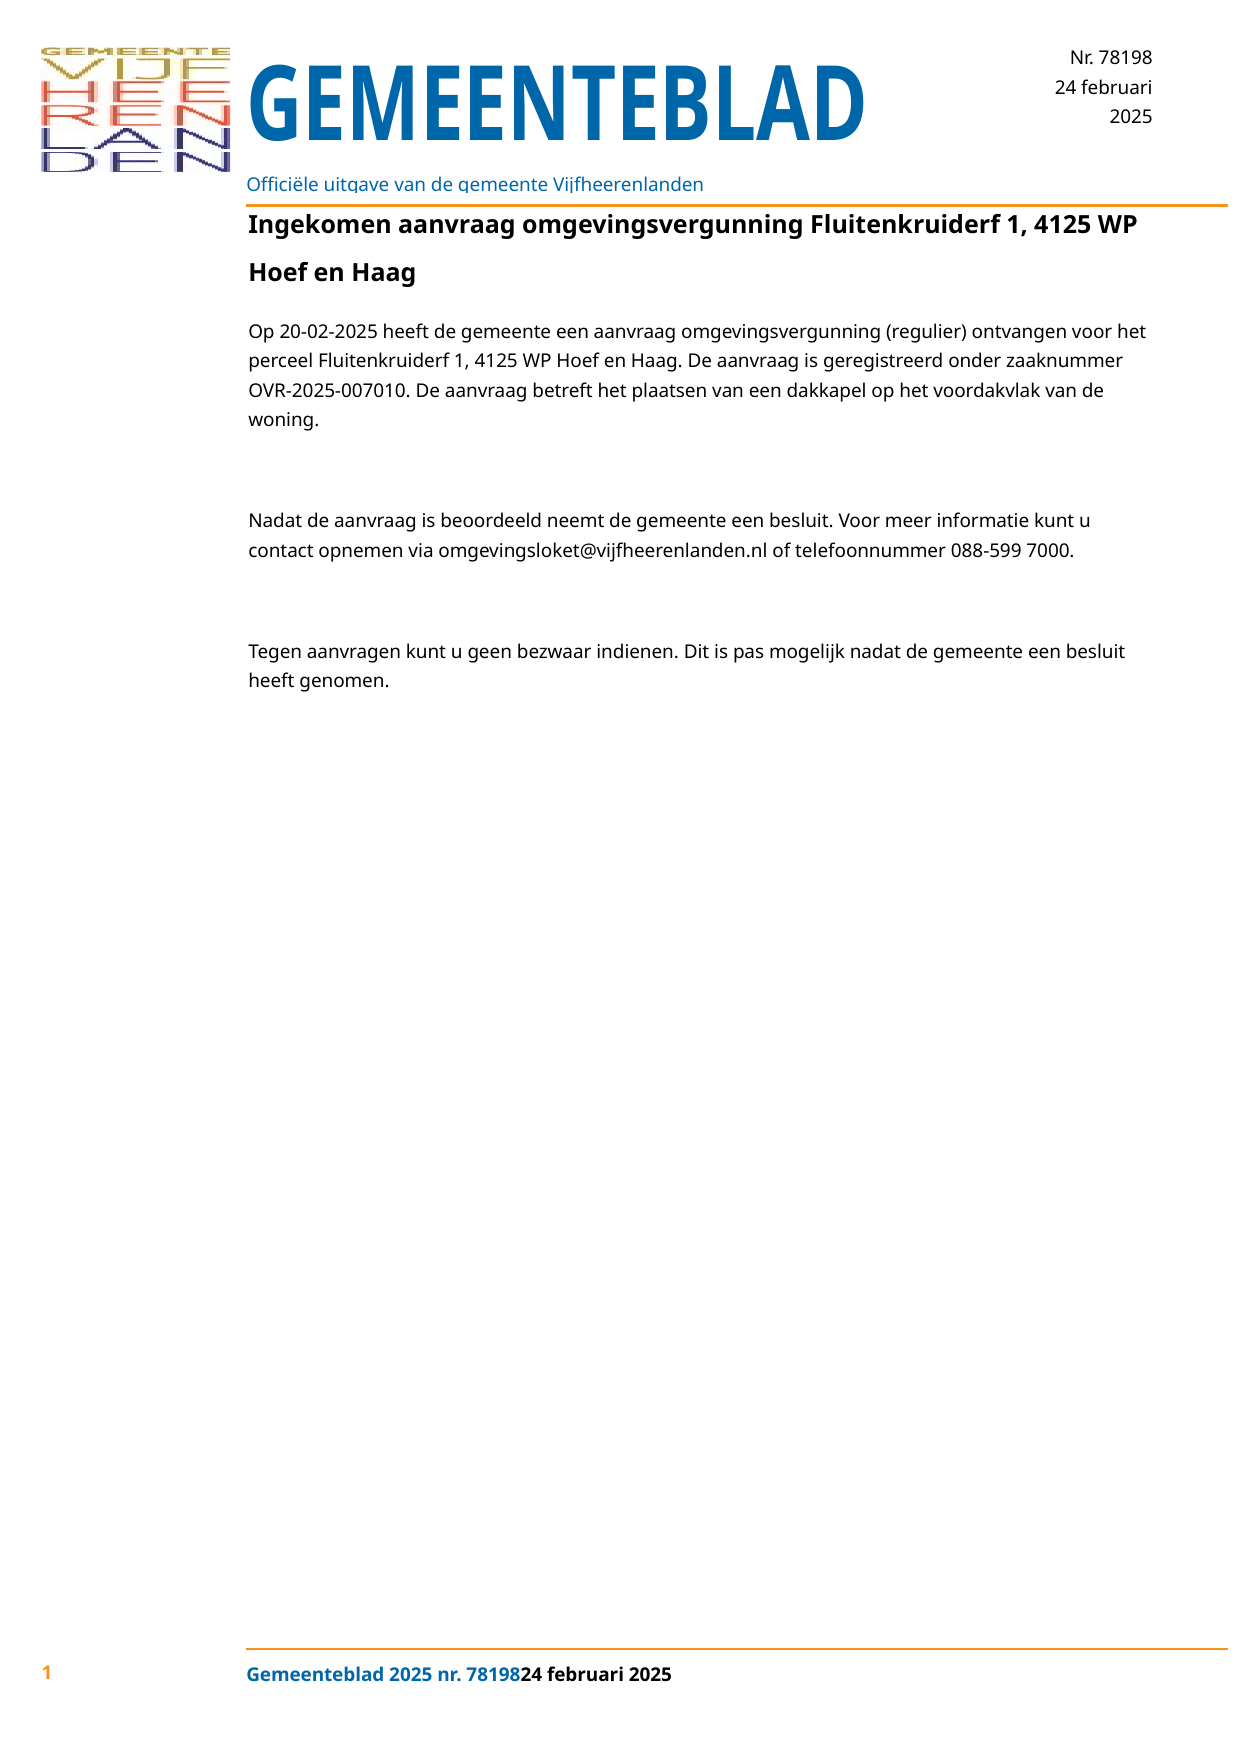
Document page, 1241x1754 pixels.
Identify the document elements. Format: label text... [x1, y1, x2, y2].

picture [41, 47, 231, 172]
text Tegen aanvragen kunt u geen bezwaar indienen. Dit is pas mogelijk nadat de gemeente een besluit heeft genomen. [248, 638, 1152, 693]
text Nadat de aanvraag is beoordeeld neemt de gemeente een besluit. Voor meer informatie kunt u contact opnemen via omgevingsloket@vijfheerenlanden.nl of telefoonnummer 088-599 7000. [248, 507, 1152, 563]
text Op 20-02-2025 heeft de gemeente een aanvraag omgevingsvergunning (regulier) ontvangen voor het perceel Fluitenkruiderf 1, 4125 WP Hoef en Haag. De aanvraag is geregistreerd onder zaaknummer OVR-2025-007010. De aanvraag betreft het plaatsen van een dakkapel op het voordakvlak van de woning. [248, 318, 1152, 432]
text Ingekomen aanvraag omgevingsvergunning Fluitenkruiderf 1, 4125 WP Hoef en Haag [248, 207, 1152, 288]
